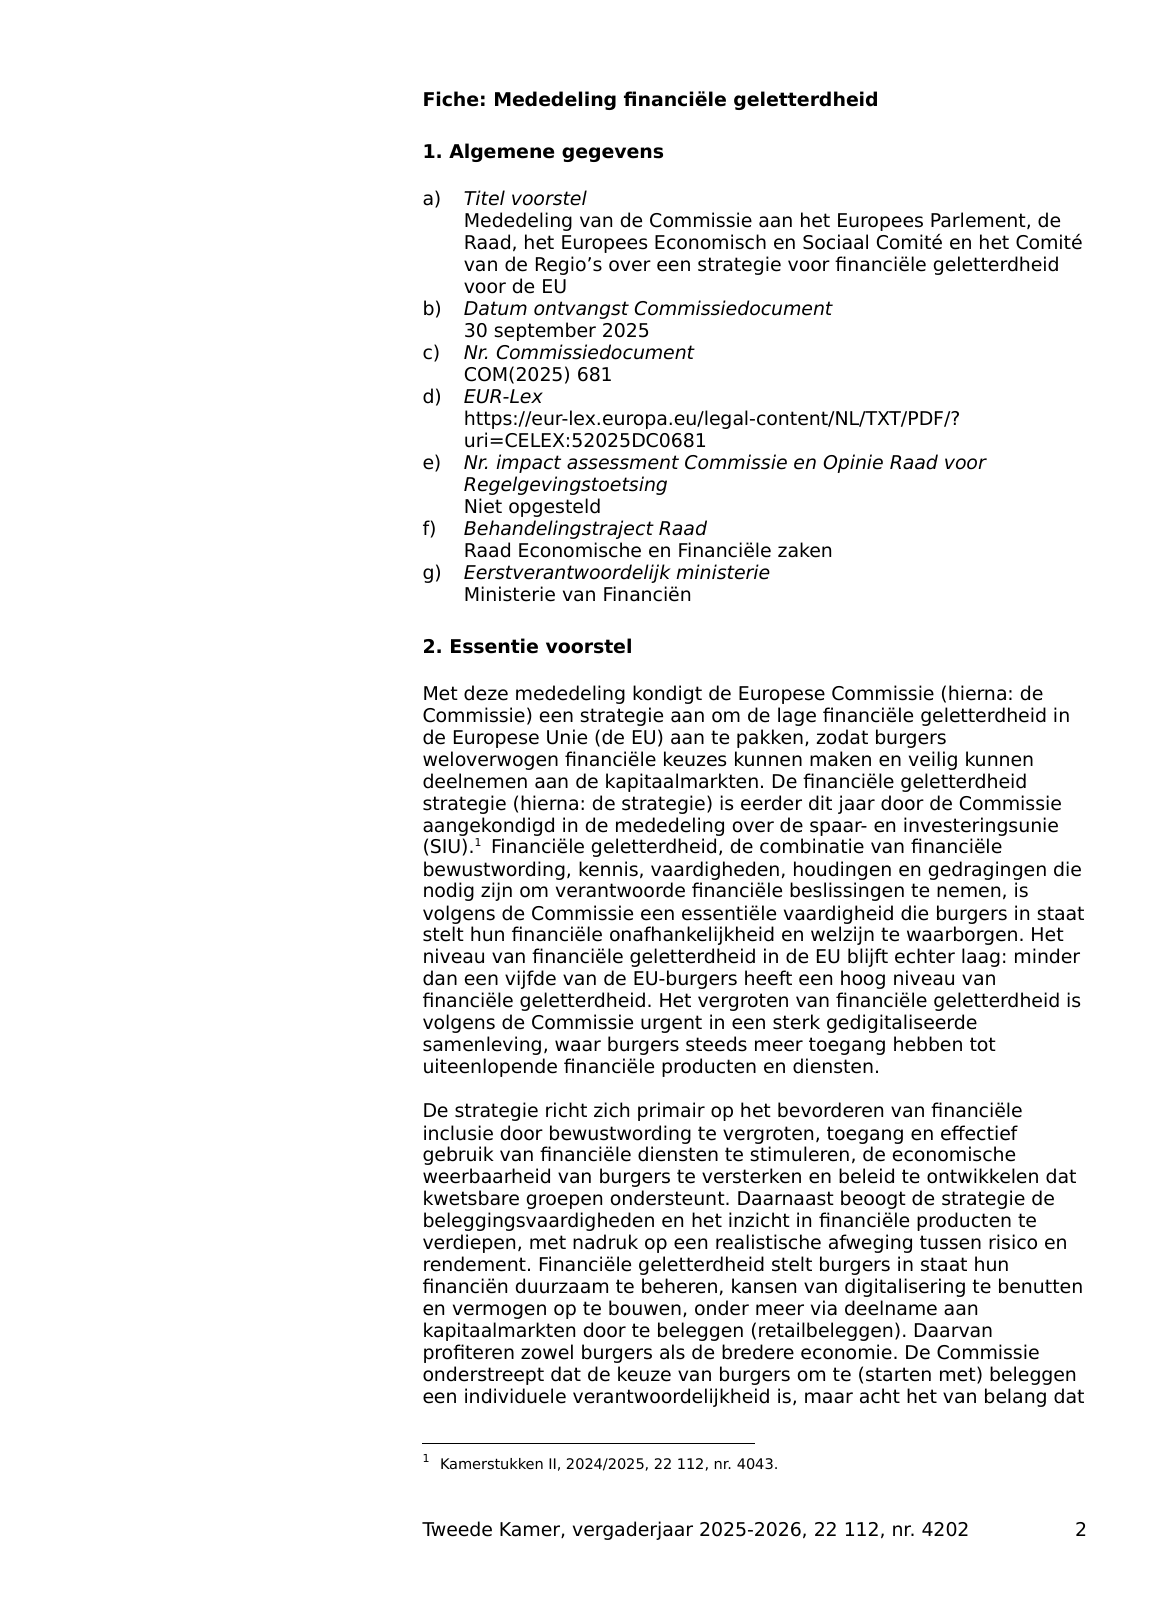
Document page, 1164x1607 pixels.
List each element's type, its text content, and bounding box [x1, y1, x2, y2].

text f) Behandelingstraject Raad [422, 518, 1087, 540]
subtitle 2. Essentie voorstel [422, 636, 1087, 658]
text Raad Economische en Financiële zaken [464, 540, 1087, 562]
text Mededeling van de Commissie aan het Europees Parlement, de Raad, het Europees Economisch en Sociaal Comité en het Comité van de Regio’s over een strategie voor financiële geletterdheid voor de EU [464, 210, 1087, 298]
subtitle Fiche: Mededeling financiële geletterdheid [422, 89, 1087, 111]
subtitle 1. Algemene gegevens [422, 141, 1087, 163]
text c) Nr. Commissiedocument [422, 342, 1087, 364]
text g) Eerstverantwoordelijk ministerie [422, 562, 1087, 584]
text COM(2025) 681 [464, 364, 1087, 386]
text b) Datum ontvangst Commissiedocument [422, 298, 1087, 320]
text Kamerstukken II, 2024/2025, 22 112, nr. 4043. [422, 1452, 1087, 1474]
text d) EUR-Lex [422, 386, 1087, 408]
text De strategie richt zich primair op het bevorderen van financiële inclusie door bewustwording te vergroten, toegang en effectief gebruik van financiële diensten te stimuleren, de economische weerbaarheid van burgers te versterken en beleid te ontwikkelen dat kwetsbare groepen ondersteunt. Daarnaast beoogt de strategie de beleggingsvaardigheden en het inzicht in financiële producten te verdiepen, met nadruk op een realistische afweging tussen risico en rendement. Financiële geletterdheid stelt burgers in staat hun financiën duurzaam te beheren, kansen van digitalisering te benutten en vermogen op te bouwen, onder meer via deelname aan kapitaalmarkten door te beleggen (retailbeleggen). Daarvan profiteren zowel burgers als de bredere economie. De Commissie onderstreept dat de keuze van burgers om te (starten met) beleggen een individuele verantwoordelijkheid is, maar acht het van belang dat [422, 1100, 1087, 1408]
text Niet opgesteld [464, 496, 1087, 518]
text Met deze mededeling kondigt de Europese Commissie (hierna: de Commissie) een strategie aan om de lage financiële geletterdheid in de Europese Unie (de EU) aan te pakken, zodat burgers weloverwogen financiële keuzes kunnen maken en veilig kunnen deelnemen aan de kapitaalmarkten. De financiële geletterdheid strategie (hierna: de strategie) is eerder dit jaar door de Commissie aangekondigd in de mededeling over de spaar- en investeringsunie (SIU). Financiële geletterdheid, de combinatie van financiële bewustwording, kennis, vaardigheden, houdingen en gedragingen die nodig zijn om verantwoorde financiële beslissingen te nemen, is volgens de Commissie een essentiële vaardigheid die burgers in staat stelt hun financiële onafhankelijkheid en welzijn te waarborgen. Het niveau van financiële geletterdheid in de EU blijft echter laag: minder dan een vijfde van de EU-burgers heeft een hoog niveau van financiële geletterdheid. Het vergroten van financiële geletterdheid is volgens de Commissie urgent in een sterk gedigitaliseerde samenleving, waar burgers steeds meer toegang hebben tot uiteenlopende financiële producten en diensten. [422, 683, 1087, 1078]
text 30 september 2025 [464, 320, 1087, 342]
text a) Titel voorstel [422, 188, 1087, 210]
text Ministerie van Financiën [464, 584, 1087, 606]
text e) Nr. impact assessment Commissie en Opinie Raad voor Regelgevingstoetsing [422, 452, 1087, 496]
text https://eur-lex.europa.eu/legal-content/NL/TXT/PDF/?uri=CELEX:52025DC0681 [464, 408, 1087, 452]
